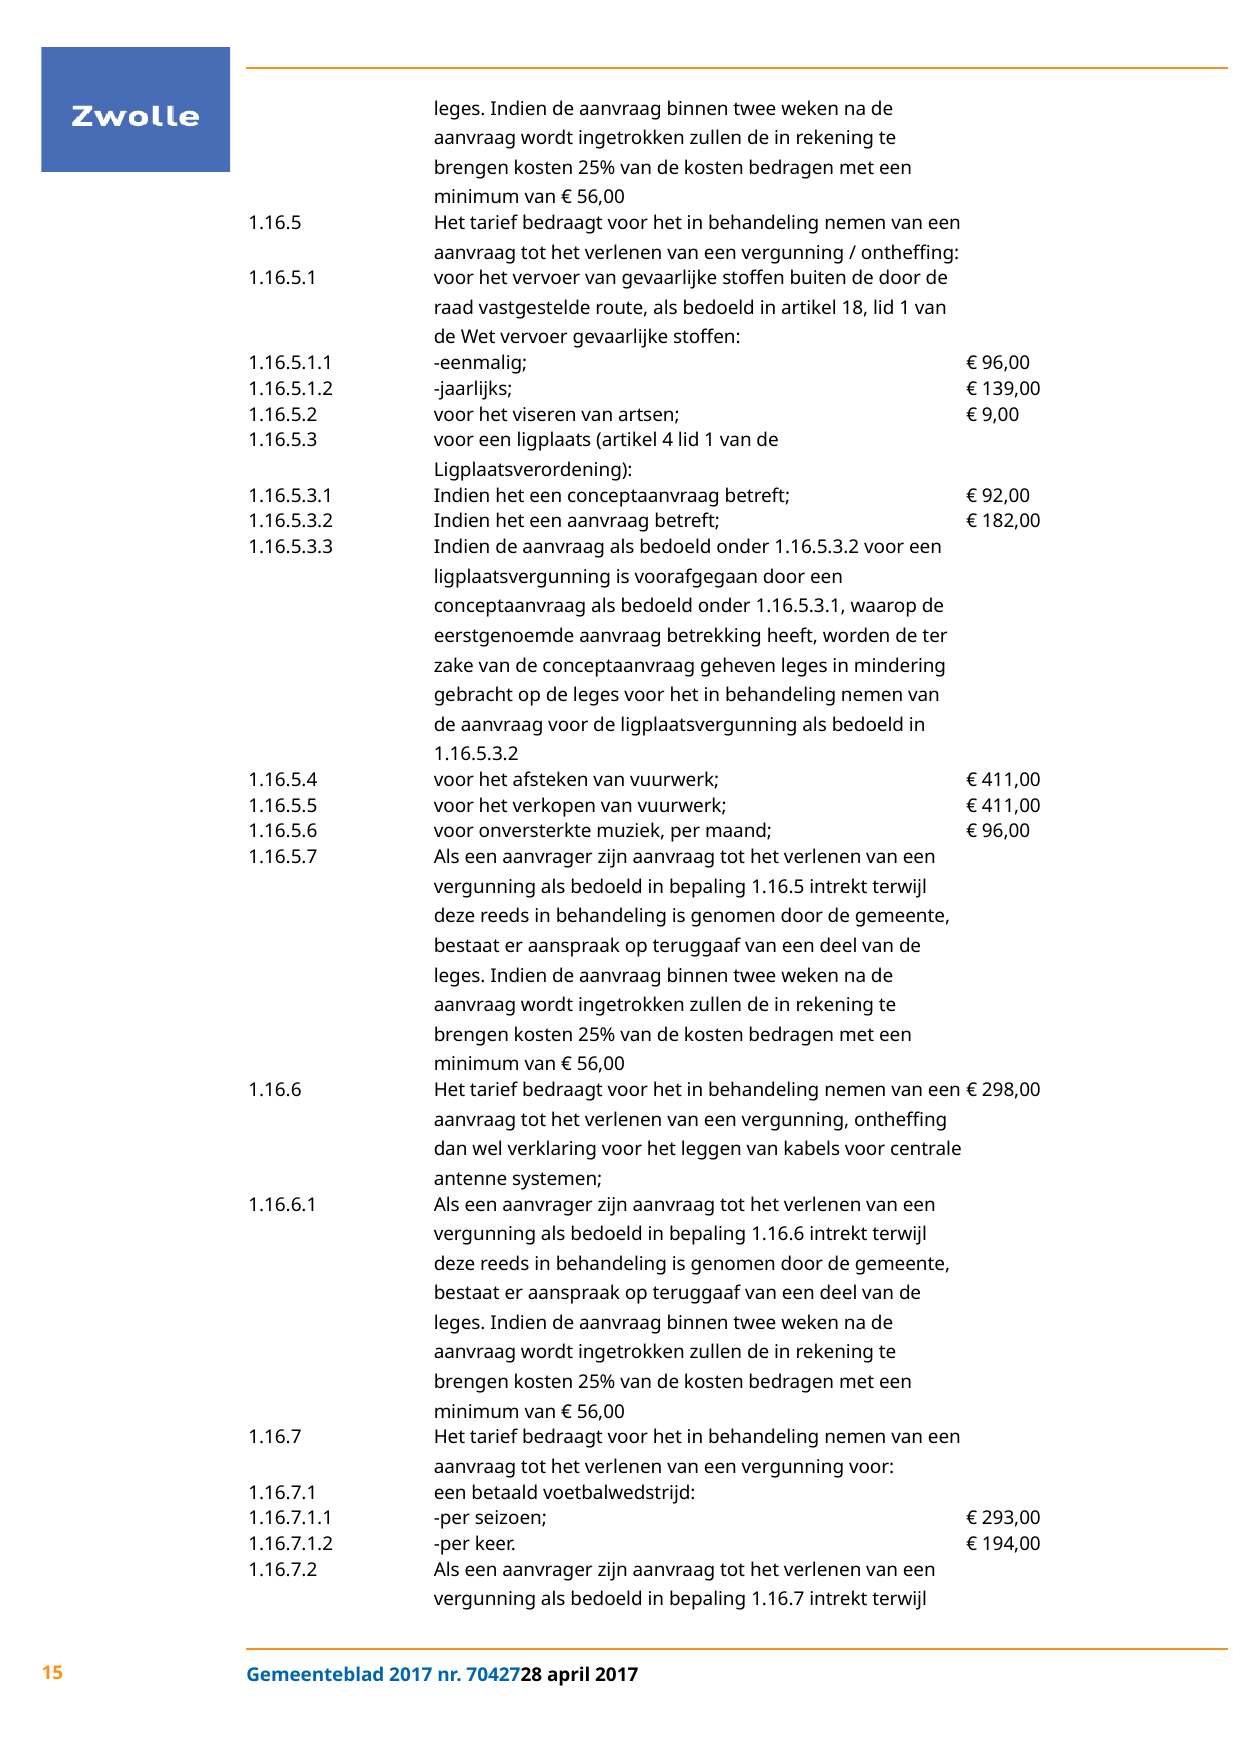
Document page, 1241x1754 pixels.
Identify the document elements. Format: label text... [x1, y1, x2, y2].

table_cell [966, 1424, 1152, 1479]
table_cell voor het afsteken van vuurwerk; [434, 766, 966, 792]
table_cell € 411,00 [966, 766, 1152, 792]
table_cell Als een aanvrager zijn aanvraag tot het verlenen van een vergunning als bedoeld in bepaling 1.16.6 intrekt terwijl deze reeds in behandeling is genomen door de gemeente, bestaat er aanspraak op teruggaaf van een deel van de leges. Indien de aanvraag binnen twee weken na de aanvraag wordt ingetrokken zullen de in rekening te brengen kosten 25% van de kosten bedragen met een minimum van € 56,00 [434, 1191, 966, 1423]
table_cell 1.16.5.1.1 [248, 350, 433, 375]
table_cell Het tarief bedraagt voor het in behandeling nemen van een aanvraag tot het verlenen van een vergunning / ontheffing: [434, 209, 966, 264]
table_cell [966, 427, 1152, 482]
table_cell Het tarief bedraagt voor het in behandeling nemen van een aanvraag tot het verlenen van een vergunning, ontheffing dan wel verklaring voor het leggen van kabels voor centrale antenne systemen; [434, 1076, 966, 1191]
table_cell [966, 265, 1152, 349]
table_cell voor het vervoer van gevaarlijke stoffen buiten de door de raad vastgestelde route, als bedoeld in artikel 18, lid 1 van de Wet vervoer gevaarlijke stoffen: [434, 265, 966, 349]
table_cell 1.16.5.1.2 [248, 375, 433, 401]
table_cell voor het verkopen van vuurwerk; [434, 792, 966, 818]
table_cell [966, 534, 1152, 766]
table_cell € 9,00 [966, 401, 1152, 427]
table_cell € 139,00 [966, 375, 1152, 401]
table_cell 1.16.7.1 [248, 1479, 433, 1504]
table_cell Het tarief bedraagt voor het in behandeling nemen van een aanvraag tot het verlenen van een vergunning voor: [434, 1424, 966, 1479]
table_cell [966, 209, 1152, 264]
table_cell 1.16.6.1 [248, 1191, 433, 1423]
table_cell -eenmalig; [434, 350, 966, 375]
table_cell 1.16.5.4 [248, 766, 433, 792]
table_cell 1.16.5.1 [248, 265, 433, 349]
table_cell 1.16.5.6 [248, 818, 433, 843]
table_cell € 92,00 [966, 482, 1152, 508]
table_cell € 182,00 [966, 508, 1152, 533]
table_cell Als een aanvrager zijn aanvraag tot het verlenen van een vergunning als bedoeld in bepaling 1.16.5 intrekt terwijl deze reeds in behandeling is genomen door de gemeente, bestaat er aanspraak op teruggaaf van een deel van de leges. Indien de aanvraag binnen twee weken na de aanvraag wordt ingetrokken zullen de in rekening te brengen kosten 25% van de kosten bedragen met een minimum van € 56,00 [434, 844, 966, 1076]
table_cell Als een aanvrager zijn aanvraag tot het verlenen van een vergunning als bedoeld in bepaling 1.16.7 intrekt terwijl [434, 1556, 966, 1611]
table_cell 1.16.5.7 [248, 844, 433, 1076]
table_cell € 411,00 [966, 792, 1152, 818]
table_cell 1.16.7.1.2 [248, 1530, 433, 1556]
table_cell 1.16.5.3.1 [248, 482, 433, 508]
table_cell € 96,00 [966, 350, 1152, 375]
table_cell 1.16.5.3.3 [248, 534, 433, 766]
table_cell een betaald voetbalwedstrijd: [434, 1479, 966, 1504]
table_cell [966, 1191, 1152, 1423]
table_cell 1.16.7 [248, 1424, 433, 1479]
table_cell 1.16.5 [248, 209, 433, 264]
table_cell leges. Indien de aanvraag binnen twee weken na de aanvraag wordt ingetrokken zullen de in rekening te brengen kosten 25% van de kosten bedragen met een minimum van € 56,00 [434, 95, 966, 209]
table_cell 1.16.5.3.2 [248, 508, 433, 533]
table_cell -per seizoen; [434, 1505, 966, 1530]
table_cell [966, 1479, 1152, 1504]
table_cell Indien de aanvraag als bedoeld onder 1.16.5.3.2 voor een ligplaatsvergunning is voorafgegaan door een conceptaanvraag als bedoeld onder 1.16.5.3.1, waarop de eerstgenoemde aanvraag betrekking heeft, worden de ter zake van de conceptaanvraag geheven leges in mindering gebracht op de leges voor het in behandeling nemen van de aanvraag voor de ligplaatsvergunning als bedoeld in 1.16.5.3.2 [434, 534, 966, 766]
picture [41, 47, 231, 172]
table_cell 1.16.7.1.1 [248, 1505, 433, 1530]
table_cell [248, 95, 433, 209]
table_cell 1.16.6 [248, 1076, 433, 1191]
table_cell [966, 95, 1152, 209]
table_cell voor een ligplaats (artikel 4 lid 1 van de Ligplaatsverordening): [434, 427, 966, 482]
table_cell voor onversterkte muziek, per maand; [434, 818, 966, 843]
table_cell voor het viseren van artsen; [434, 401, 966, 427]
table_cell Indien het een conceptaanvraag betreft; [434, 482, 966, 508]
table_cell 1.16.5.2 [248, 401, 433, 427]
table_cell -jaarlijks; [434, 375, 966, 401]
table_cell [966, 844, 1152, 1076]
table_cell € 194,00 [966, 1530, 1152, 1556]
table_cell 1.16.7.2 [248, 1556, 433, 1611]
table_cell € 293,00 [966, 1505, 1152, 1530]
table_cell [966, 1556, 1152, 1611]
table_cell € 96,00 [966, 818, 1152, 843]
table_cell 1.16.5.5 [248, 792, 433, 818]
table_cell 1.16.5.3 [248, 427, 433, 482]
table_cell Indien het een aanvraag betreft; [434, 508, 966, 533]
table_cell € 298,00 [966, 1076, 1152, 1191]
table_cell -per keer. [434, 1530, 966, 1556]
